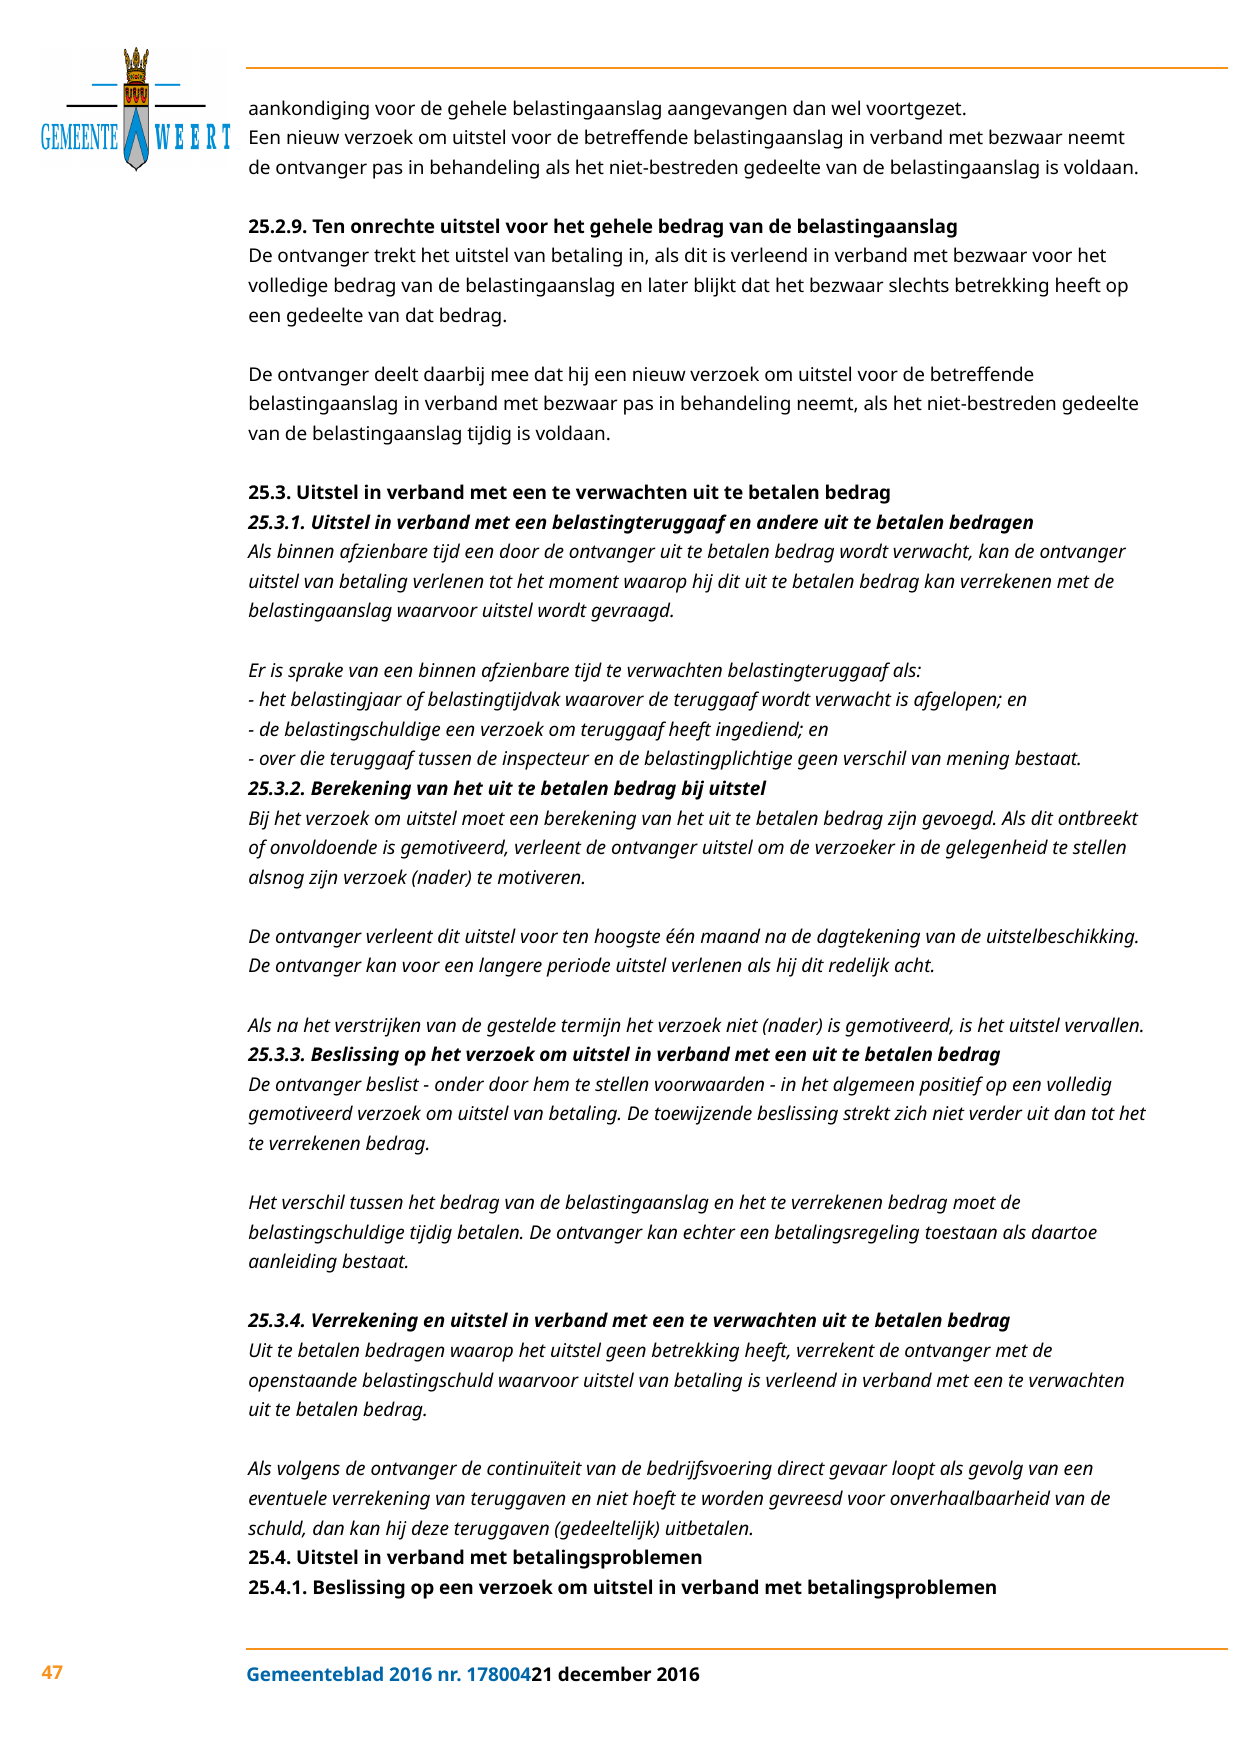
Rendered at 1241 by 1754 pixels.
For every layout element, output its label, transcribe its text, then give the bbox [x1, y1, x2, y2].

text De ontvanger deelt daarbij mee dat hij een nieuw verzoek om uitstel voor de betreffende belastingaanslag in verband met bezwaar pas in behandeling neemt, als het niet-bestreden gedeelte van de belastingaanslag tijdig is voldaan. [248, 361, 1152, 446]
text Als na het verstrijken van de gestelde termijn het verzoek niet (nader) is gemotiveerd, is het uitstel vervallen. [248, 1012, 1152, 1038]
picture [41, 47, 231, 172]
text Een nieuw verzoek om uitstel voor de betreffende belastingaanslag in verband met bezwaar neemt de ontvanger pas in behandeling als het niet-bestreden gedeelte van de belastingaanslag is voldaan. [248, 124, 1152, 180]
text Uit te betalen bedragen waarop het uitstel geen betrekking heeft, verrekent de ontvanger met de openstaande belastingschuld waarvoor uitstel van betaling is verleend in verband met een te verwachten uit te betalen bedrag. [248, 1337, 1152, 1422]
text - het belastingjaar of belastingtijdvak waarover de teruggaaf wordt verwacht is afgelopen; en [248, 686, 1152, 712]
text 25.4.1. Beslissing op een verzoek om uitstel in verband met betalingsproblemen [248, 1574, 1152, 1600]
text 25.4. Uitstel in verband met betalingsproblemen [248, 1544, 1152, 1570]
text 25.3. Uitstel in verband met een te verwachten uit te betalen bedrag [248, 479, 1152, 505]
text Het verschil tussen het bedrag van de belastingaanslag en het te verrekenen bedrag moet de belastingschuldige tijdig betalen. De ontvanger kan echter een betalingsregeling toestaan als daartoe aanleiding bestaat. [248, 1189, 1152, 1274]
text De ontvanger verleent dit uitstel voor ten hoogste één maand na de dagtekening van de uitstelbeschikking. De ontvanger kan voor een langere periode uitstel verlenen als hij dit redelijk acht. [248, 923, 1152, 978]
text Als binnen afzienbare tijd een door de ontvanger uit te betalen bedrag wordt verwacht, kan de ontvanger uitstel van betaling verlenen tot het moment waarop hij dit uit te betalen bedrag kan verrekenen met de belastingaanslag waarvoor uitstel wordt gevraagd. [248, 538, 1152, 623]
text De ontvanger beslist - onder door hem te stellen voorwaarden - in het algemeen positief op een volledig gemotiveerd verzoek om uitstel van betaling. De toewijzende beslissing strekt zich niet verder uit dan tot het te verrekenen bedrag. [248, 1071, 1152, 1156]
text 25.3.4. Verrekening en uitstel in verband met een te verwachten uit te betalen bedrag [248, 1308, 1152, 1333]
text aankondiging voor de gehele belastingaanslag aangevangen dan wel voortgezet. [248, 95, 1152, 121]
text 25.3.2. Berekening van het uit te betalen bedrag bij uitstel [248, 775, 1152, 801]
text 25.2.9. Ten onrechte uitstel voor het gehele bedrag van de belastingaanslag [248, 213, 1152, 239]
text 25.3.3. Beslissing op het verzoek om uitstel in verband met een uit te betalen bedrag [248, 1041, 1152, 1067]
text De ontvanger trekt het uitstel van betaling in, als dit is verleend in verband met bezwaar voor het volledige bedrag van de belastingaanslag en later blijkt dat het bezwaar slechts betrekking heeft op een gedeelte van dat bedrag. [248, 243, 1152, 328]
text - over die teruggaaf tussen de inspecteur en de belastingplichtige geen verschil van mening bestaat. [248, 746, 1152, 771]
text Er is sprake van een binnen afzienbare tijd te verwachten belastingteruggaaf als: [248, 657, 1152, 683]
text Bij het verzoek om uitstel moet een berekening van het uit te betalen bedrag zijn gevoegd. Als dit ontbreekt of onvoldoende is gemotiveerd, verleent de ontvanger uitstel om de verzoeker in de gelegenheid te stellen alsnog zijn verzoek (nader) te motiveren. [248, 805, 1152, 890]
text 25.3.1. Uitstel in verband met een belastingteruggaaf en andere uit te betalen bedragen [248, 509, 1152, 535]
text - de belastingschuldige een verzoek om teruggaaf heeft ingediend; en [248, 716, 1152, 742]
text Als volgens de ontvanger de continuïteit van de bedrijfsvoering direct gevaar loopt als gevolg van een eventuele verrekening van teruggaven en niet hoeft te worden gevreesd voor onverhaalbaarheid van de schuld, dan kan hij deze teruggaven (gedeeltelijk) uitbetalen. [248, 1456, 1152, 1541]
